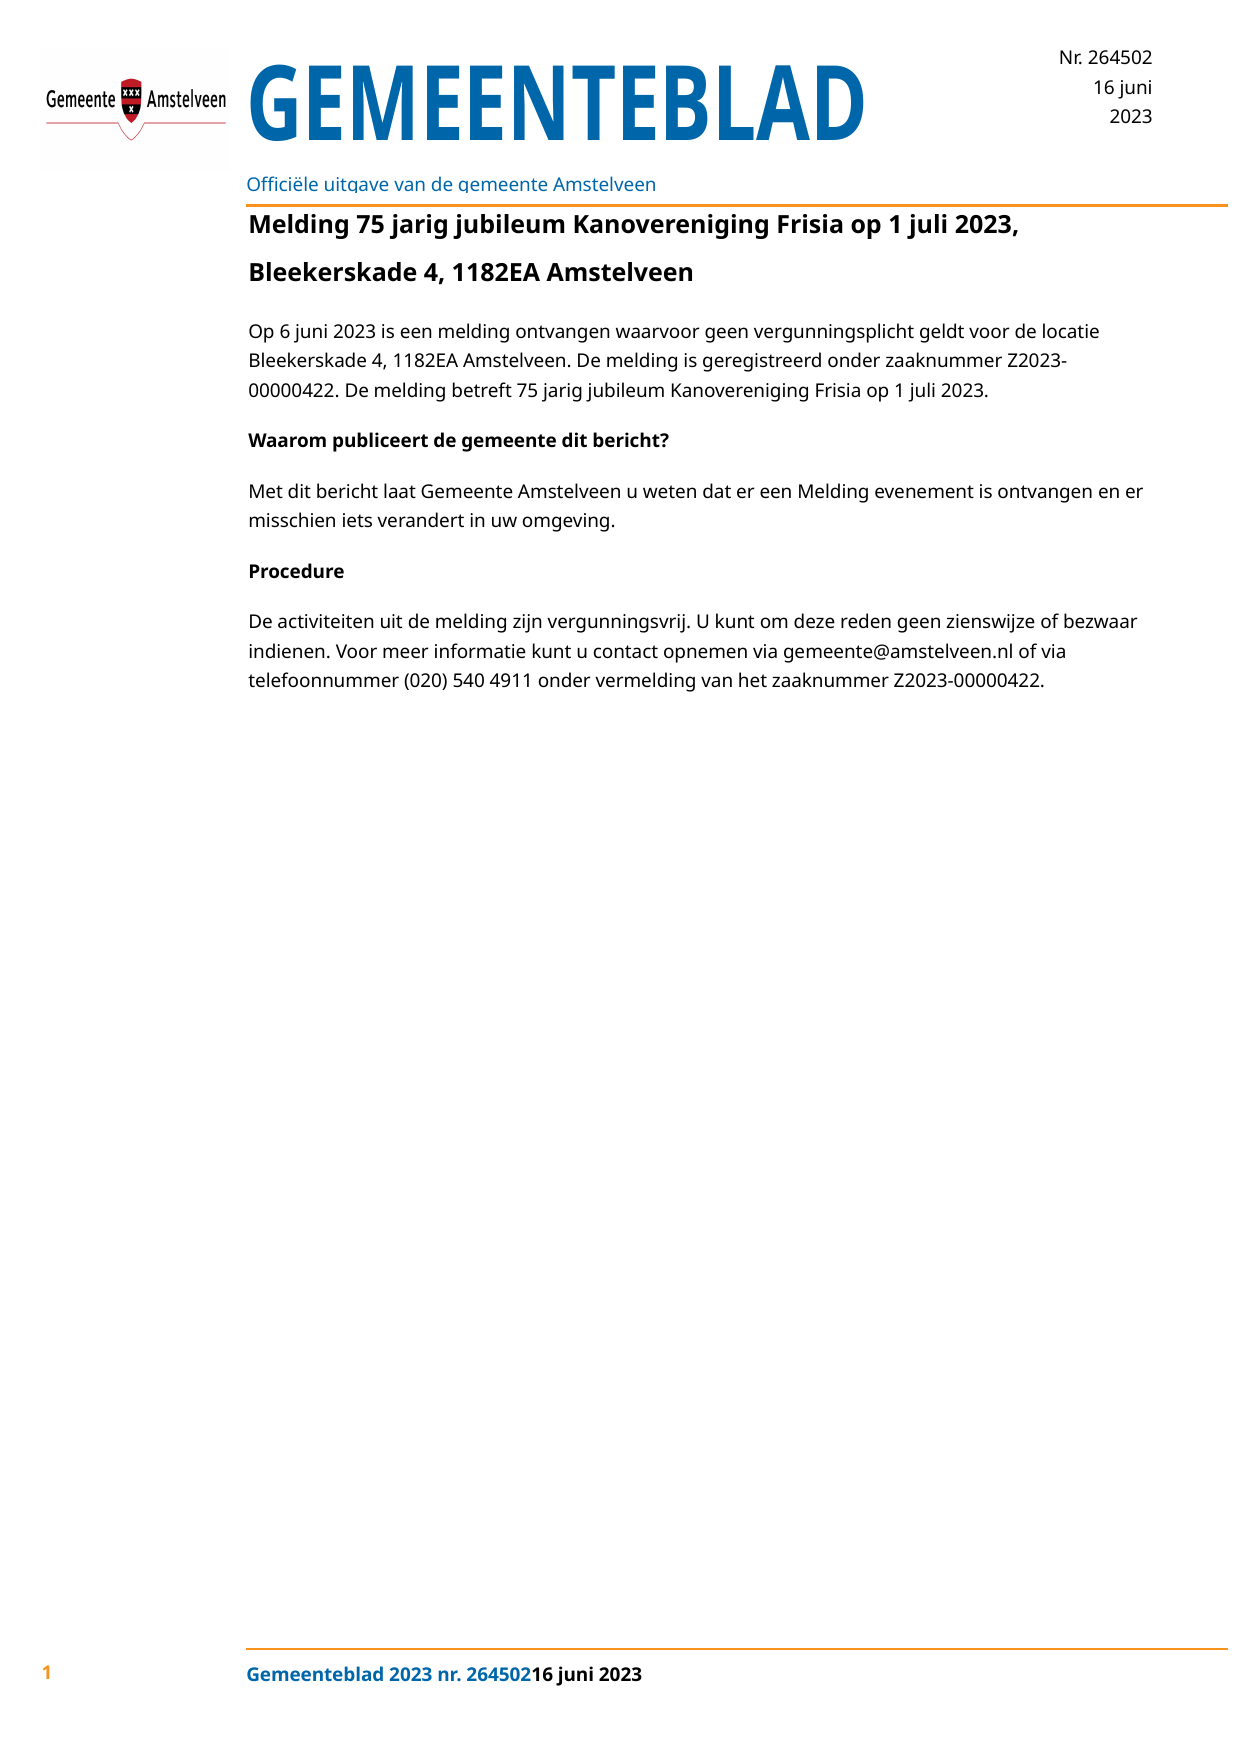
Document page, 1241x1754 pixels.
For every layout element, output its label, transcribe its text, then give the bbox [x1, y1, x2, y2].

text Op 6 juni 2023 is een melding ontvangen waarvoor geen vergunningsplicht geldt voor de locatie Bleekerskade 4, 1182EA Amstelveen. De melding is geregistreerd onder zaaknummer Z2023-00000422. De melding betreft 75 jarig jubileum Kanovereniging Frisia op 1 juli 2023. [248, 318, 1152, 403]
text Met dit bericht laat Gemeente Amstelveen u weten dat er een Melding evenement is ontvangen en er misschien iets verandert in uw omgeving. [248, 478, 1152, 533]
text Procedure [248, 558, 1152, 584]
text De activiteiten uit de melding zijn vergunningsvrij. U kunt om deze reden geen zienswijze of bezwaar indienen. Voor meer informatie kunt u contact opnemen via gemeente@amstelveen.nl of via telefoonnummer (020) 540 4911 onder vermelding van het zaaknummer Z2023-00000422. [248, 608, 1152, 693]
picture [41, 47, 231, 172]
text Waarom publiceert de gemeente dit bericht? [248, 427, 1152, 453]
text Melding 75 jarig jubileum Kanovereniging Frisia op 1 juli 2023, Bleekerskade 4, 1182EA Amstelveen [248, 207, 1152, 288]
